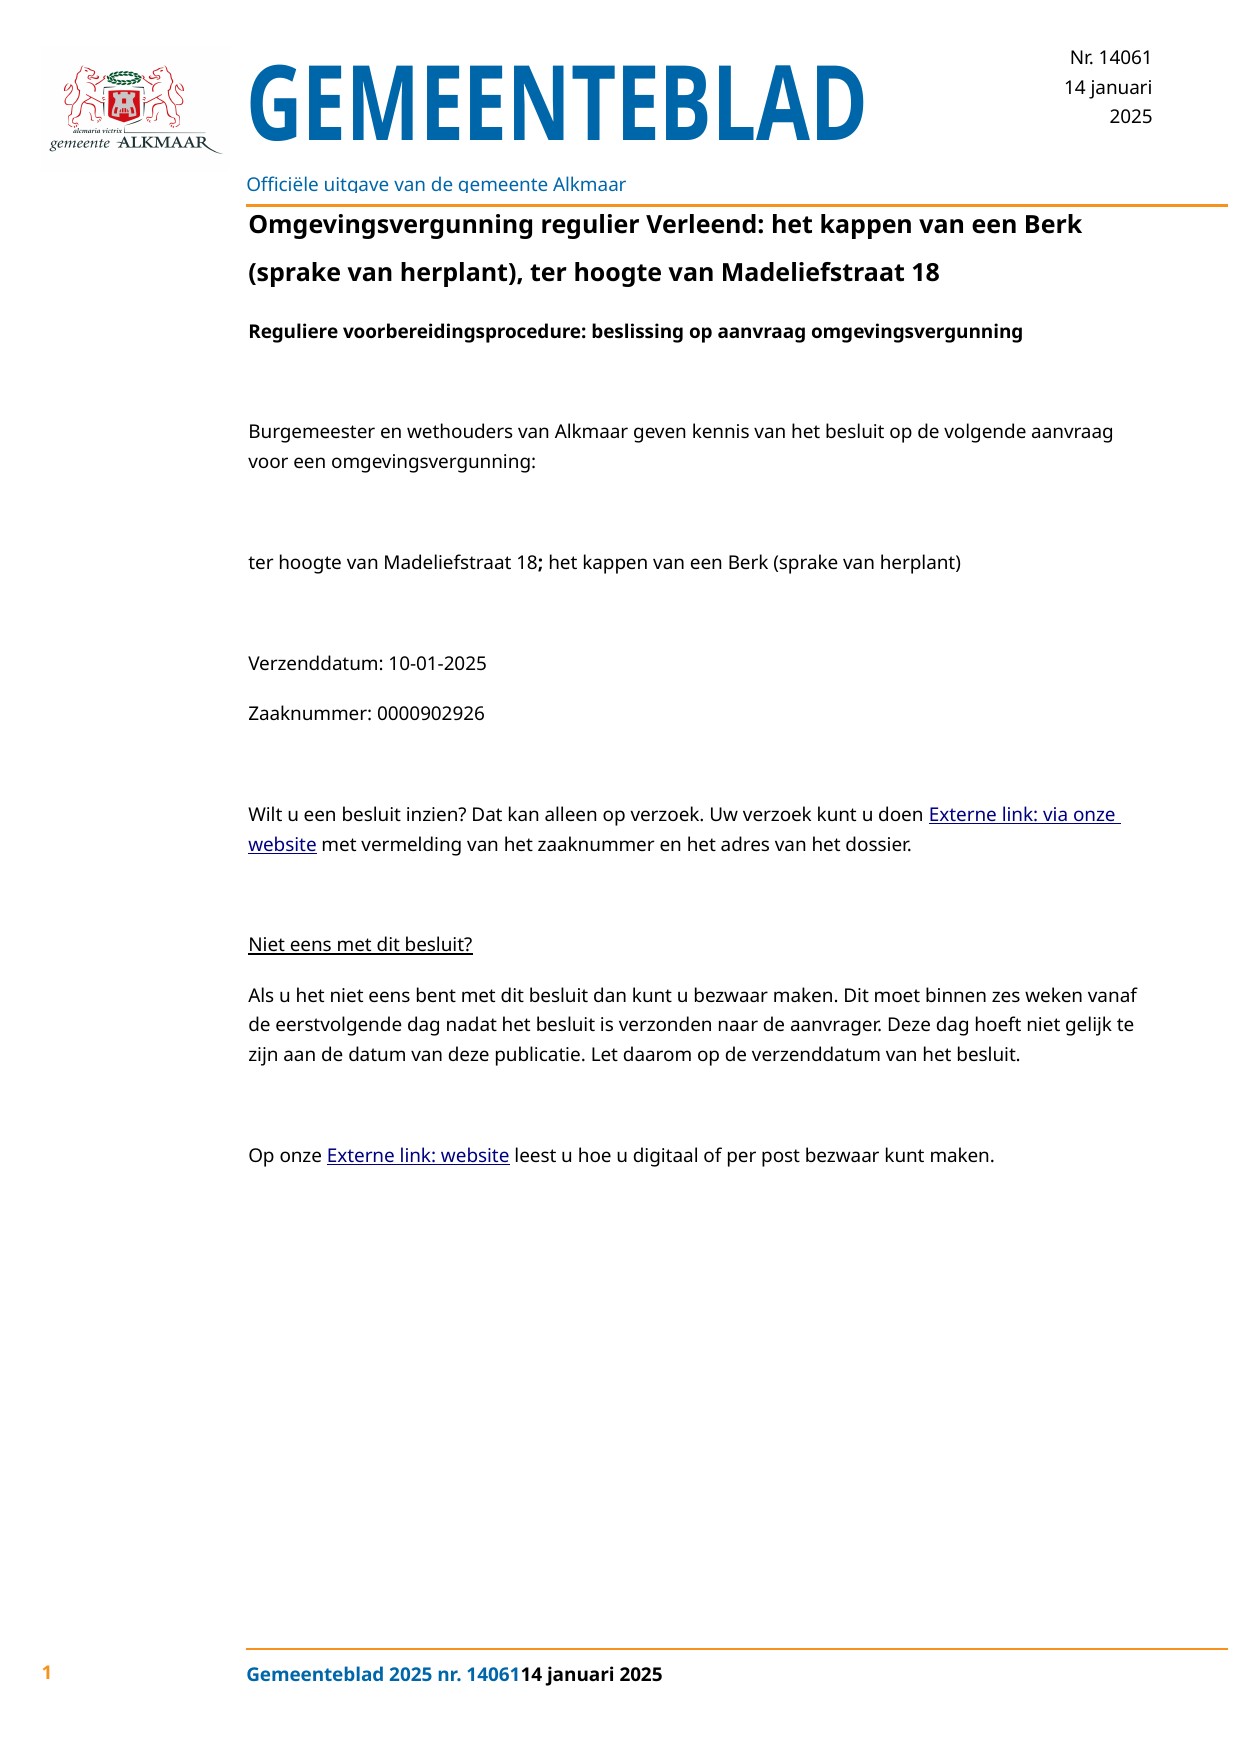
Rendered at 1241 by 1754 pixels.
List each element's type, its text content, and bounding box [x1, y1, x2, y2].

text Reguliere voorbereidingsprocedure: beslissing op aanvraag omgevingsvergunning [248, 318, 1152, 344]
text Burgemeester en wethouders van Alkmaar geven kennis van het besluit op de volgende aanvraag voor een omgevingsvergunning: [248, 419, 1152, 474]
text Omgevingsvergunning regulier Verleend: het kappen van een Berk (sprake van herplant), ter hoogte van Madeliefstraat 18 [248, 207, 1152, 288]
text Niet eens met dit besluit? [248, 932, 1152, 957]
text ter hoogte van Madeliefstraat 18; het kappen van een Berk (sprake van herplant) [248, 549, 1152, 575]
text Zaaknummer: 0000902926 [248, 700, 1152, 726]
text Verzenddatum: 10-01-2025 [248, 650, 1152, 676]
text Als u het niet eens bent met dit besluit dan kunt u bezwaar maken. Dit moet binnen zes weken vanaf de eerstvolgende dag nadat het besluit is verzonden naar de aanvrager. Deze dag hoeft niet gelijk te zijn aan de datum van deze publicatie. Let daarom op de verzenddatum van het besluit. [248, 982, 1152, 1067]
text Wilt u een besluit inzien? Dat kan alleen op verzoek. Uw verzoek kunt u doen Externe link: via onze website met vermelding van het zaaknummer en het adres van het dossier. [248, 801, 1152, 857]
picture [41, 47, 231, 172]
text Op onze Externe link: website leest u hoe u digitaal of per post bezwaar kunt maken. [248, 1142, 1152, 1168]
